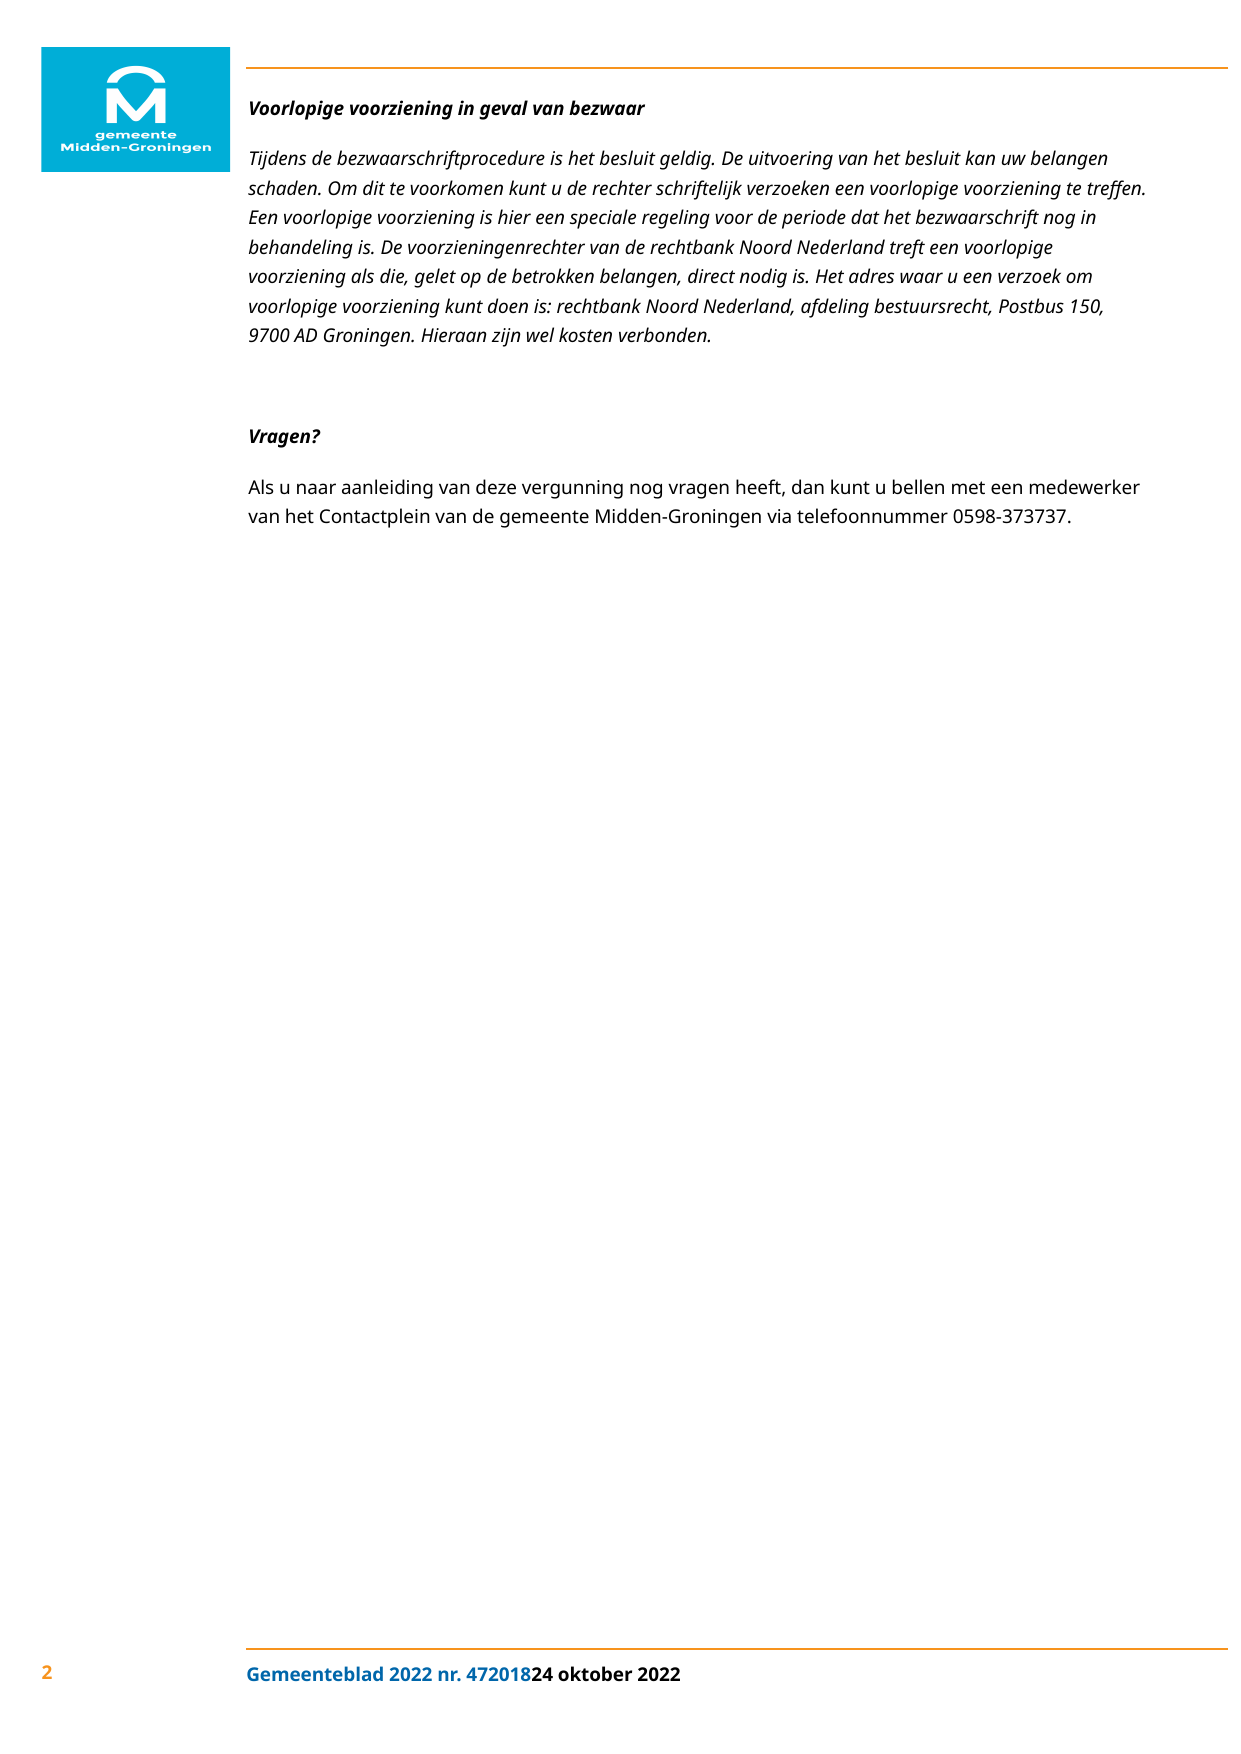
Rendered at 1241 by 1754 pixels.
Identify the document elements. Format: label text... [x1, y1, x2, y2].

text Als u naar aanleiding van deze vergunning nog vragen heeft, dan kunt u bellen met een medewerker van het Contactplein van de gemeente Midden-Groningen via telefoonnummer 0598-373737. [248, 474, 1152, 529]
picture [107, 89, 165, 122]
text Vragen? [248, 423, 1152, 449]
picture [184, 146, 190, 153]
picture [108, 66, 164, 82]
text Voorlopige voorziening in geval van bezwaar [248, 95, 1152, 121]
text Tijdens de bezwaarschriftprocedure is het besluit geldig. De uitvoering van het besluit kan uw belangen schaden. Om dit te voorkomen kunt u de rechter schriftelijk verzoeken een voorlopige voorziening te treffen. Een voorlopige voorziening is hier een speciale regeling voor de periode dat het bezwaarschrift nog in behandeling is. De voorzieningenrechter van de rechtbank Noord Nederland treft een voorlopige voorziening als die, gelet op de betrokken belangen, direct nodig is. Het adres waar u een verzoek om voorlopige voorziening kunt doen is: rechtbank Noord Nederland, afdeling bestuursrecht, Postbus 150, 9700 AD Groningen. Hieraan zijn wel kosten verbonden. [248, 145, 1152, 348]
